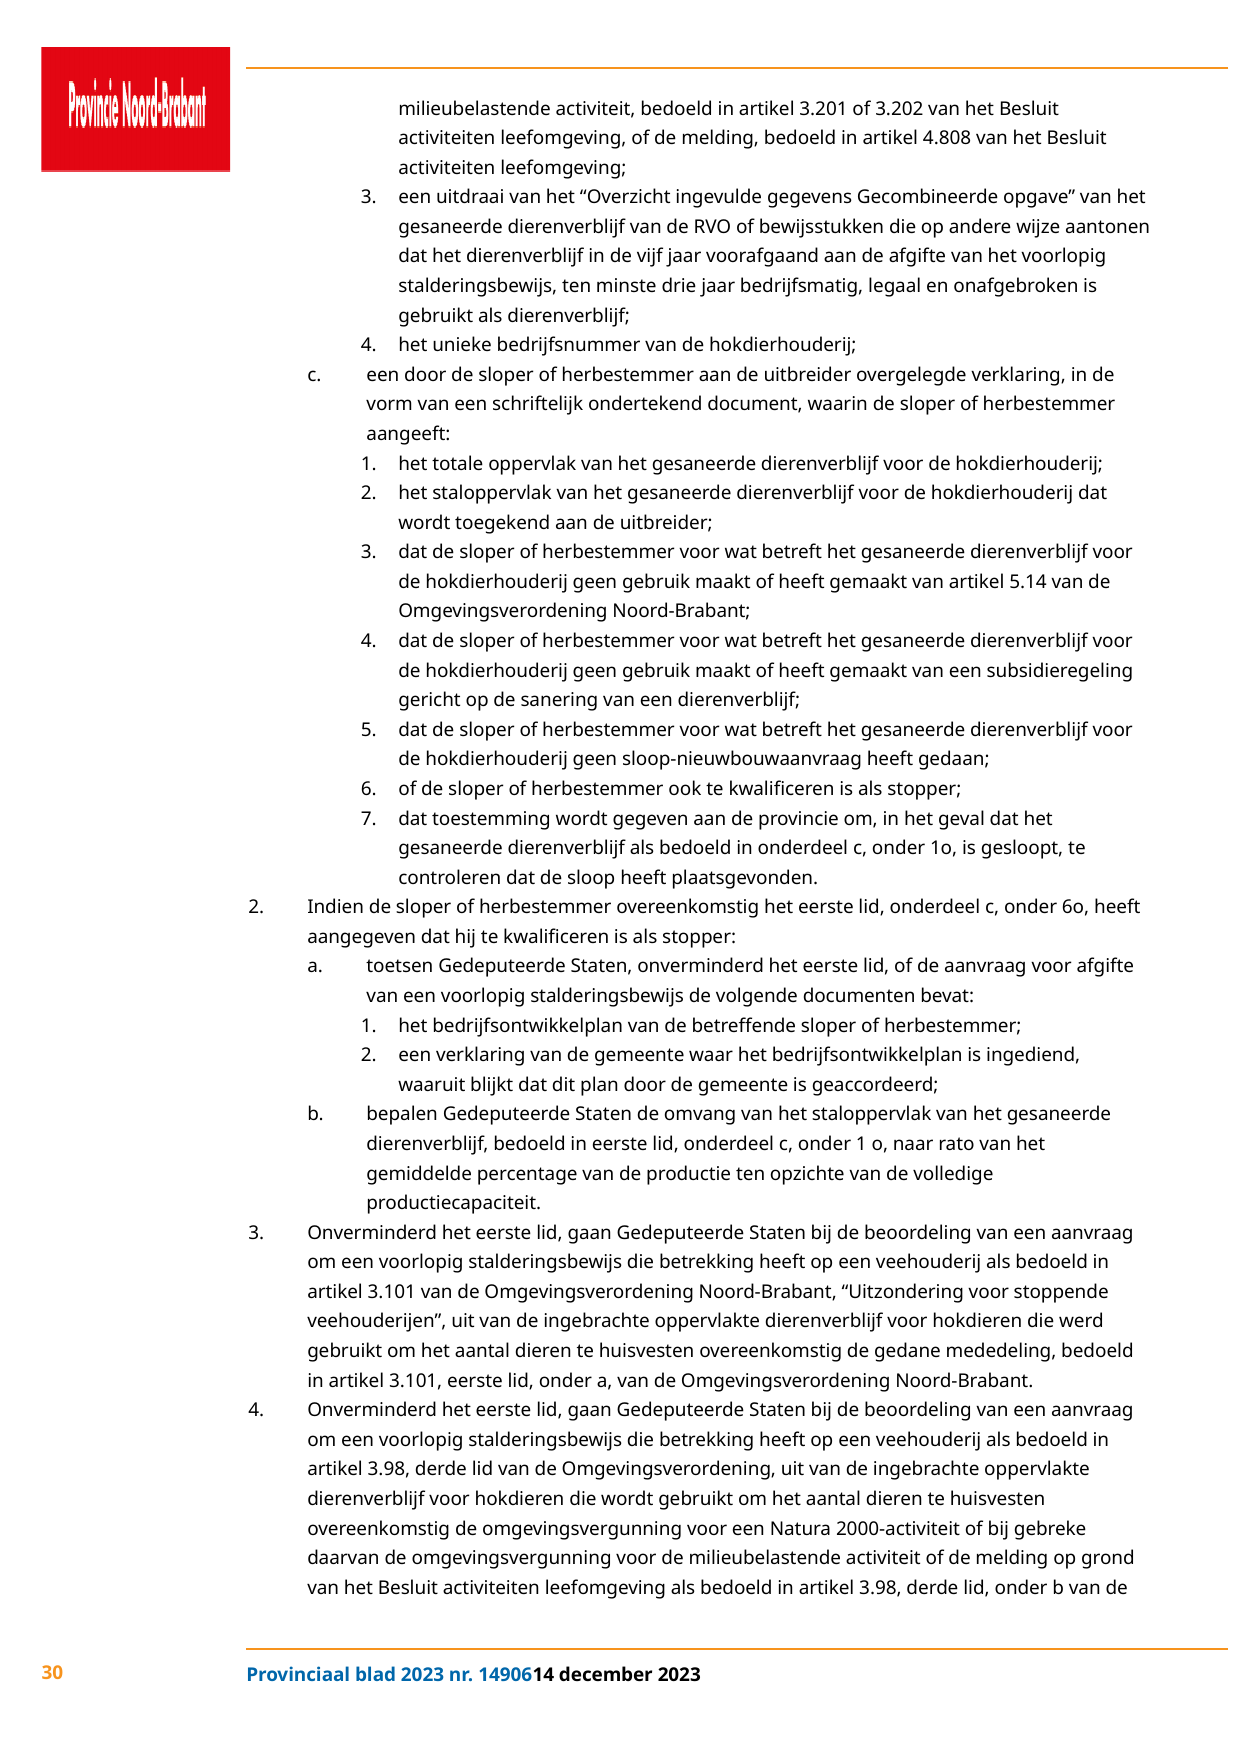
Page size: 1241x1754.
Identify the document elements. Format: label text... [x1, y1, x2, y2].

list milieubelastende activiteit, bedoeld in artikel 3.201 of 3.202 van het Besluit activiteiten leefomgeving, of de melding, bedoeld in artikel 4.808 van het Besluit activiteiten leefomgeving; [361, 95, 1152, 180]
list dat toestemming wordt gegeven aan de provincie om, in het geval dat het gesaneerde dierenverblijf als bedoeld in onderdeel c, onder 1o, is gesloopt, te controleren dat de sloop heeft plaatsgevonden. [361, 805, 1152, 890]
list het unieke bedrijfsnummer van de hokdierhouderij; [361, 331, 1152, 357]
picture [41, 47, 231, 172]
list dat de sloper of herbestemmer voor wat betreft het gesaneerde dierenverblijf voor de hokdierhouderij geen gebruik maakt of heeft gemaakt van een subsidieregeling gericht op de sanering van een dierenverblijf; [361, 627, 1152, 712]
list dat de sloper of herbestemmer voor wat betreft het gesaneerde dierenverblijf voor de hokdierhouderij geen gebruik maakt of heeft gemaakt van artikel 5.14 van de Omgevingsverordening Noord-Brabant; [361, 538, 1152, 623]
list dat de sloper of herbestemmer voor wat betreft het gesaneerde dierenverblijf voor de hokdierhouderij geen sloop-nieuwbouwaanvraag heeft gedaan; [361, 716, 1152, 771]
list of de sloper of herbestemmer ook te kwalificeren is als stopper; [361, 775, 1152, 801]
list toetsen Gedeputeerde Staten, onverminderd het eerste lid, of de aanvraag voor afgifte van een voorlopig stalderingsbewijs de volgende documenten bevat: [307, 953, 1152, 1008]
list Indien de sloper of herbestemmer overeenkomstig het eerste lid, onderdeel c, onder 6o, heeft aangegeven dat hij te kwalificeren is als stopper: [248, 893, 1152, 949]
list een uitdraai van het “Overzicht ingevulde gegevens Gecombineerde opgave” van het gesaneerde dierenverblijf van de RVO of bewijsstukken die op andere wijze aantonen dat het dierenverblijf in de vijf jaar voorafgaand aan de afgifte van het voorlopig stalderingsbewijs, ten minste drie jaar bedrijfsmatig, legaal en onafgebroken is gebruikt als dierenverblijf; [361, 183, 1152, 328]
list Onverminderd het eerste lid, gaan Gedeputeerde Staten bij de beoordeling van een aanvraag om een voorlopig stalderingsbewijs die betrekking heeft op een veehouderij als bedoeld in artikel 3.101 van de Omgevingsverordening Noord-Brabant, “Uitzondering voor stoppende veehouderijen”, uit van de ingebrachte oppervlakte dierenverblijf voor hokdieren die werd gebruikt om het aantal dieren te huisvesten overeenkomstig de gedane mededeling, bedoeld in artikel 3.101, eerste lid, onder a, van de Omgevingsverordening Noord-Brabant. [248, 1219, 1152, 1393]
list het staloppervlak van het gesaneerde dierenverblijf voor de hokdierhouderij dat wordt toegekend aan de uitbreider; [361, 479, 1152, 535]
list Onverminderd het eerste lid, gaan Gedeputeerde Staten bij de beoordeling van een aanvraag om een voorlopig stalderingsbewijs die betrekking heeft op een veehouderij als bedoeld in artikel 3.98, derde lid van de Omgevingsverordening, uit van de ingebrachte oppervlakte dierenverblijf voor hokdieren die wordt gebruikt om het aantal dieren te huisvesten overeenkomstig de omgevingsvergunning voor een Natura 2000-activiteit of bij gebreke daarvan de omgevingsvergunning voor de milieubelastende activiteit of de melding op grond van het Besluit activiteiten leefomgeving als bedoeld in artikel 3.98, derde lid, onder b van de [248, 1396, 1152, 1600]
list bepalen Gedeputeerde Staten de omvang van het staloppervlak van het gesaneerde dierenverblijf, bedoeld in eerste lid, onderdeel c, onder 1 o, naar rato van het gemiddelde percentage van de productie ten opzichte van de volledige productiecapaciteit. [307, 1101, 1152, 1215]
list het bedrijfsontwikkelplan van de betreffende sloper of herbestemmer; [361, 1012, 1152, 1038]
list een door de sloper of herbestemmer aan de uitbreider overgelegde verklaring, in de vorm van een schriftelijk ondertekend document, waarin de sloper of herbestemmer aangeeft: [307, 361, 1152, 446]
list een verklaring van de gemeente waar het bedrijfsontwikkelplan is ingediend, waaruit blijkt dat dit plan door de gemeente is geaccordeerd; [361, 1041, 1152, 1097]
list het totale oppervlak van het gesaneerde dierenverblijf voor de hokdierhouderij; [361, 450, 1152, 476]
